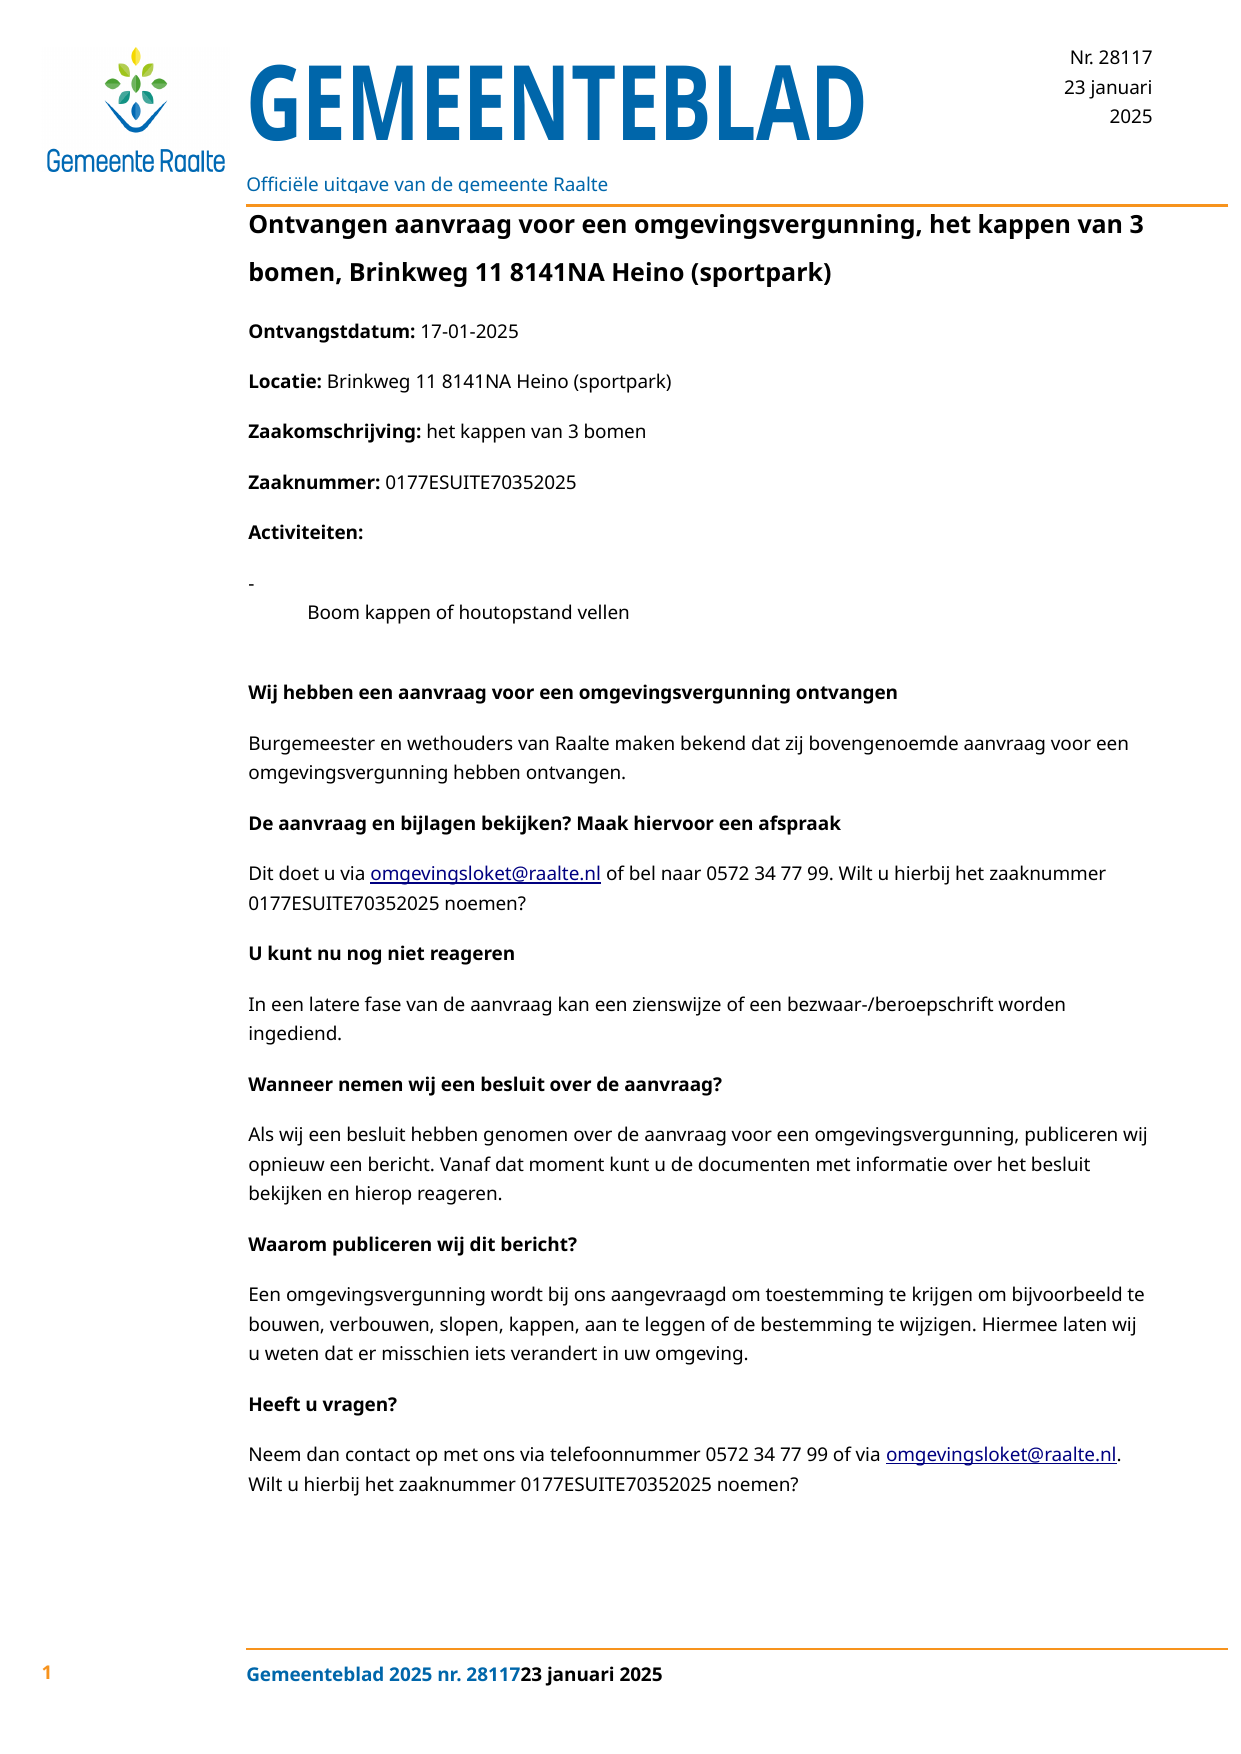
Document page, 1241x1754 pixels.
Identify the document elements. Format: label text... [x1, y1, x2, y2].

text Heeft u vragen? [248, 1391, 1152, 1417]
text Locatie: Brinkweg 11 8141NA Heino (sportpark) [248, 368, 1152, 394]
text In een latere fase van de aanvraag kan een zienswijze of een bezwaar-/beroepschrift worden ingediend. [248, 991, 1152, 1046]
text Activiteiten: [248, 519, 1152, 545]
text U kunt nu nog niet reageren [248, 940, 1152, 966]
text Burgemeester en wethouders van Raalte maken bekend dat zij bovengenoemde aanvraag voor een omgevingsvergunning hebben ontvangen. [248, 730, 1152, 785]
text Waarom publiceren wij dit bericht? [248, 1231, 1152, 1257]
text Zaaknummer: 0177ESUITE70352025 [248, 469, 1152, 495]
picture [41, 47, 231, 172]
text De aanvraag en bijlagen bekijken? Maak hiervoor een afspraak [248, 810, 1152, 836]
text Ontvangen aanvraag voor een omgevingsvergunning, het kappen van 3 bomen, Brinkweg 11 8141NA Heino (sportpark) [248, 207, 1152, 288]
text Wij hebben een aanvraag voor een omgevingsvergunning ontvangen [248, 679, 1152, 705]
text Neem dan contact op met ons via telefoonnummer 0572 34 77 99 of via omgevingsloket@raalte.nl. Wilt u hierbij het zaaknummer 0177ESUITE70352025 noemen? [248, 1441, 1152, 1497]
text Zaakomschrijving: het kappen van 3 bomen [248, 419, 1152, 444]
text Wanneer nemen wij een besluit over de aanvraag? [248, 1071, 1152, 1097]
text Ontvangstdatum: 17-01-2025 [248, 318, 1152, 344]
list Boom kappen of houtopstand vellen [248, 599, 1152, 625]
text Als wij een besluit hebben genomen over de aanvraag voor een omgevingsvergunning, publiceren wij opnieuw een bericht. Vanaf dat moment kunt u de documenten met informatie over het besluit bekijken en hierop reageren. [248, 1121, 1152, 1206]
text Een omgevingsvergunning wordt bij ons aangevraagd om toestemming te krijgen om bijvoorbeeld te bouwen, verbouwen, slopen, kappen, aan te leggen of de bestemming te wijzigen. Hiermee laten wij u weten dat er misschien iets verandert in uw omgeving. [248, 1281, 1152, 1366]
text Dit doet u via omgevingsloket@raalte.nl of bel naar 0572 34 77 99. Wilt u hierbij het zaaknummer 0177ESUITE70352025 noemen? [248, 860, 1152, 916]
